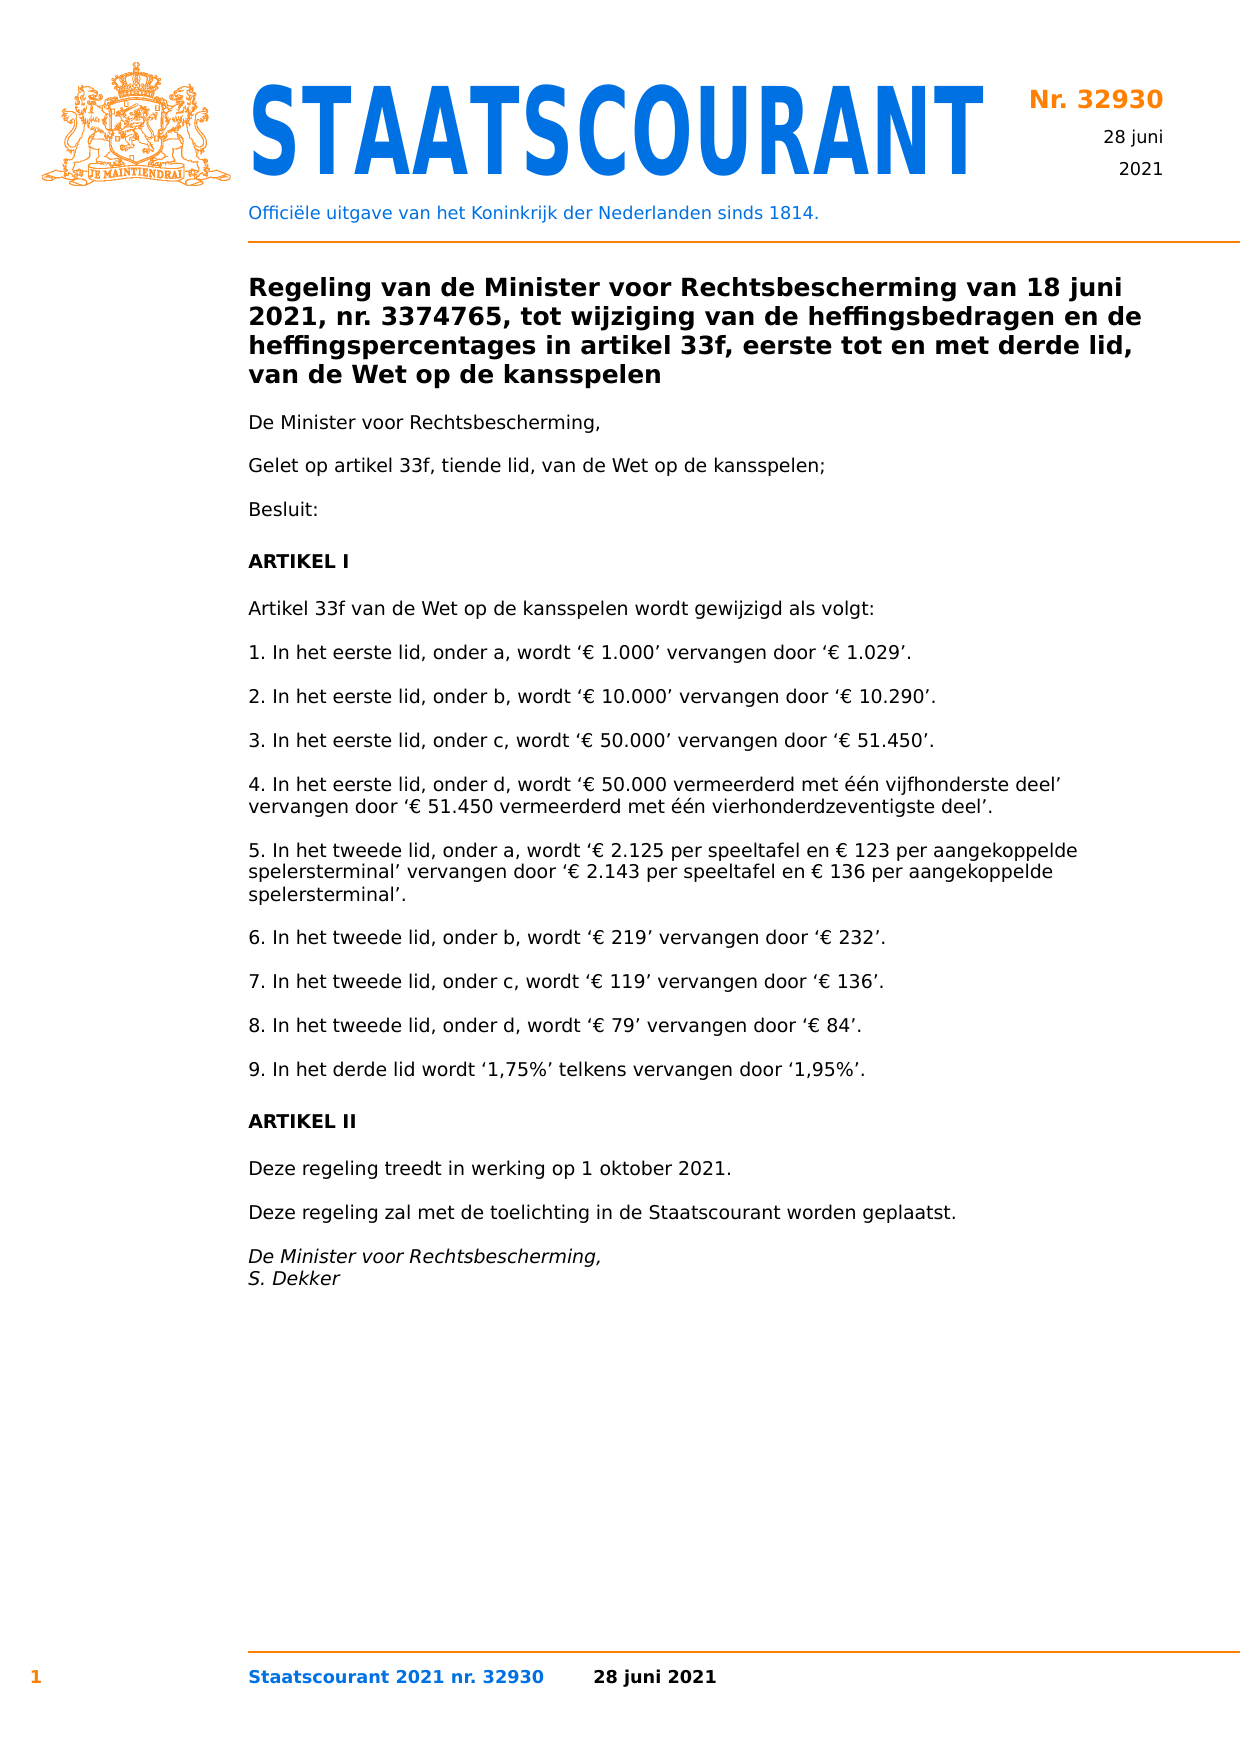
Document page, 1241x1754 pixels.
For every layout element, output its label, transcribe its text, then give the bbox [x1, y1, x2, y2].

subtitle ARTIKEL II [248, 1111, 1163, 1133]
subtitle ARTIKEL I [248, 551, 1163, 573]
text Besluit: [248, 499, 1163, 521]
text 4. In het eerste lid, onder d, wordt ‘€ 50.000 vermeerderd met één vijfhonderste deel’ vervangen door ‘€ 51.450 vermeerderd met één vierhonderdzeventigste deel’. [248, 774, 1163, 818]
text 5. In het tweede lid, onder a, wordt ‘€ 2.125 per speeltafel en € 123 per aangekoppelde spelersterminal’ vervangen door ‘€ 2.143 per speeltafel en € 136 per aangekoppelde spelersterminal’. [248, 839, 1163, 905]
text 7. In het tweede lid, onder c, wordt ‘€ 119’ vervangen door ‘€ 136’. [248, 971, 1163, 993]
text 6. In het tweede lid, onder b, wordt ‘€ 219’ vervangen door ‘€ 232’. [248, 927, 1163, 949]
text De Minister voor Rechtsbescherming, S. Dekker [248, 1246, 1163, 1289]
table_header Nr. 32930 [998, 62, 1240, 121]
table_cell 2021 [998, 153, 1240, 203]
text 9. In het derde lid wordt ‘1,75%’ telkens vervangen door ‘1,95%’. [248, 1059, 1163, 1081]
text Deze regeling zal met de toelichting in de Staatscourant worden geplaatst. [248, 1202, 1163, 1224]
text 1. In het eerste lid, onder a, wordt ‘€ 1.000’ vervangen door ‘€ 1.029’. [248, 642, 1163, 664]
text Artikel 33f van de Wet op de kansspelen wordt gewijzigd als volgt: [248, 598, 1163, 620]
table_header [25, 62, 248, 241]
table_cell 28 juni [998, 121, 1240, 153]
table_cell Officiële uitgave van het Koninkrijk der Nederlanden sinds 1814. [248, 203, 1240, 241]
subtitle Regeling van de Minister voor Rechtsbescherming van 18 juni 2021, nr. 3374765, tot wijziging van de heffingsbedragen en de heffingspercentages in artikel 33f, eerste tot en met derde lid, van de Wet op de kansspelen [248, 273, 1163, 390]
picture [41, 62, 231, 186]
text De Minister voor Rechtsbescherming, [248, 412, 1163, 433]
text 2. In het eerste lid, onder b, wordt ‘€ 10.000’ vervangen door ‘€ 10.290’. [248, 686, 1163, 708]
table_header STAATSCOURANT [248, 62, 998, 203]
text Deze regeling treedt in werking op 1 oktober 2021. [248, 1158, 1163, 1180]
text 8. In het tweede lid, onder d, wordt ‘€ 79’ vervangen door ‘€ 84’. [248, 1015, 1163, 1037]
text 3. In het eerste lid, onder c, wordt ‘€ 50.000’ vervangen door ‘€ 51.450’. [248, 730, 1163, 752]
text Gelet op artikel 33f, tiende lid, van de Wet op de kansspelen; [248, 455, 1163, 477]
